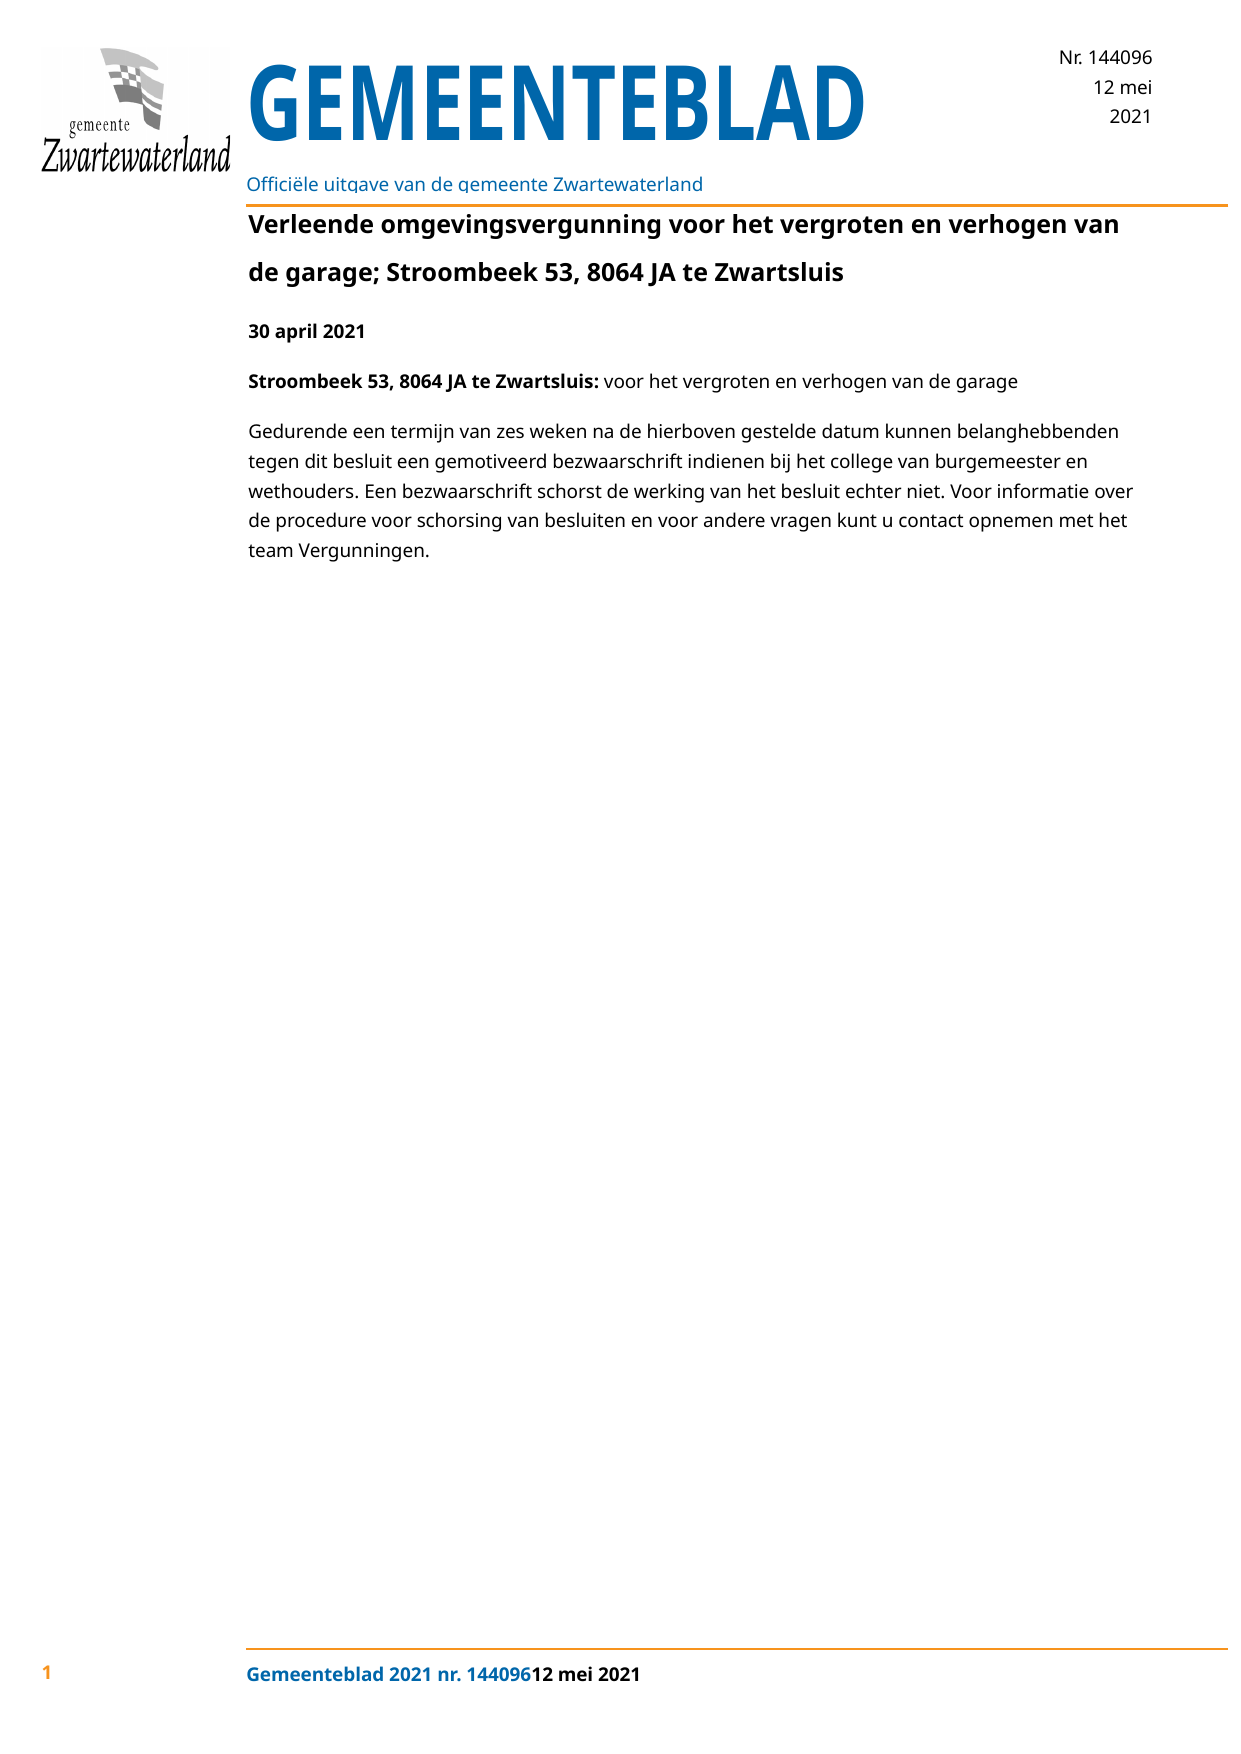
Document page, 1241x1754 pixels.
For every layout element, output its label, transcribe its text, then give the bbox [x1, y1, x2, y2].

text 30 april 2021 [248, 318, 1152, 344]
text Gedurende een termijn van zes weken na de hierboven gestelde datum kunnen belanghebbenden tegen dit besluit een gemotiveerd bezwaarschrift indienen bij het college van burgemeester en wethouders. Een bezwaarschrift schorst de werking van het besluit echter niet. Voor informatie over de procedure voor schorsing van besluiten en voor andere vragen kunt u contact opnemen met het team Vergunningen. [248, 419, 1152, 563]
text Verleende omgevingsvergunning voor het vergroten en verhogen van de garage; Stroombeek 53, 8064 JA te Zwartsluis [248, 207, 1152, 288]
text Stroombeek 53, 8064 JA te Zwartsluis: voor het vergroten en verhogen van de garage [248, 368, 1152, 394]
picture [41, 47, 231, 172]
